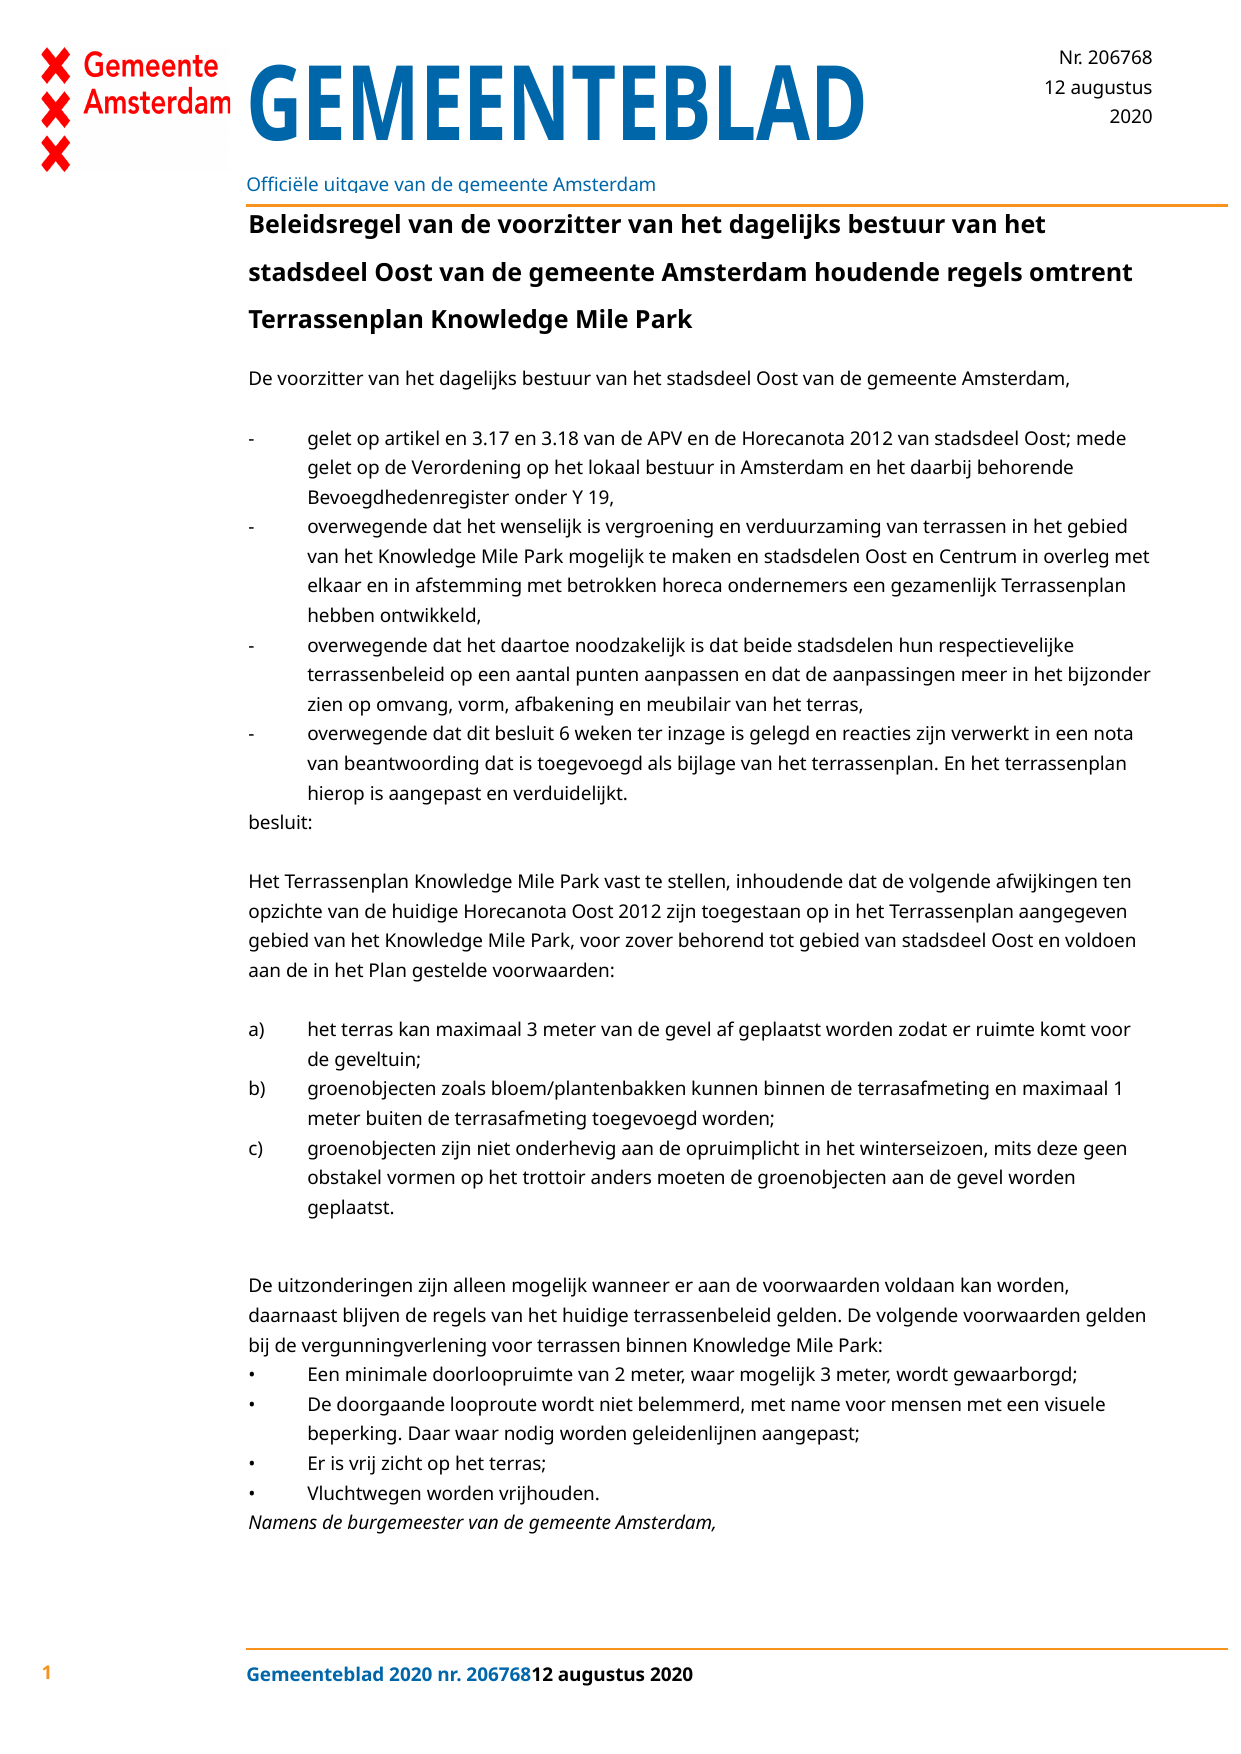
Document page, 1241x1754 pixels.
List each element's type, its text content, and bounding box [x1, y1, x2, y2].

list Een minimale doorloopruimte van 2 meter, waar mogelijk 3 meter, wordt gewaarborgd; [248, 1361, 1152, 1387]
list het terras kan maximaal 3 meter van de gevel af geplaatst worden zodat er ruimte komt voor de geveltuin; [248, 1016, 1152, 1072]
list overwegende dat dit besluit 6 weken ter inzage is gelegd en reacties zijn verwerkt in een nota van beantwoording dat is toegevoegd als bijlage van het terrassenplan. En het terrassenplan hierop is aangepast en verduidelijkt. [248, 721, 1152, 805]
text De voorzitter van het dagelijks bestuur van het stadsdeel Oost van de gemeente Amsterdam, [248, 366, 1152, 391]
list gelet op artikel en 3.17 en 3.18 van de APV en de Horecanota 2012 van stadsdeel Oost; mede gelet op de Verordening op het lokaal bestuur in Amsterdam en het daarbij behorende Bevoegdhedenregister onder Y 19, [248, 425, 1152, 509]
text Namens de burgemeester van de gemeente Amsterdam, [248, 1509, 1152, 1535]
text Het Terrassenplan Knowledge Mile Park vast te stellen, inhoudende dat de volgende afwijkingen ten opzichte van de huidige Horecanota Oost 2012 zijn toegestaan op in het Terrassenplan aangegeven gebied van het Knowledge Mile Park, voor zover behorend tot gebied van stadsdeel Oost en voldoen aan de in het Plan gestelde voorwaarden: [248, 868, 1152, 983]
list overwegende dat het daartoe noodzakelijk is dat beide stadsdelen hun respectievelijke terrassenbeleid op een aantal punten aanpassen en dat de aanpassingen meer in het bijzonder zien op omvang, vorm, afbakening en meubilair van het terras, [248, 632, 1152, 717]
text De uitzonderingen zijn alleen mogelijk wanneer er aan de voorwaarden voldaan kan worden, daarnaast blijven de regels van het huidige terrassenbeleid gelden. De volgende voorwaarden gelden bij de vergunningverlening voor terrassen binnen Knowledge Mile Park: [248, 1273, 1152, 1358]
list groenobjecten zijn niet onderhevig aan de opruimplicht in het winterseizoen, mits deze geen obstakel vormen op het trottoir anders moeten de groenobjecten aan de gevel worden geplaatst. [248, 1135, 1152, 1219]
list overwegende dat het wenselijk is vergroening en verduurzaming van terrassen in het gebied van het Knowledge Mile Park mogelijk te maken en stadsdelen Oost en Centrum in overleg met elkaar en in afstemming met betrokken horeca ondernemers een gezamenlijk Terrassenplan hebben ontwikkeld, [248, 513, 1152, 628]
text besluit: [248, 809, 1152, 835]
list Vluchtwegen worden vrijhouden. [248, 1480, 1152, 1506]
text Beleidsregel van de voorzitter van het dagelijks bestuur van het stadsdeel Oost van de gemeente Amsterdam houdende regels omtrent Terrassenplan Knowledge Mile Park [248, 207, 1152, 336]
picture [41, 47, 231, 172]
list Er is vrij zicht op het terras; [248, 1450, 1152, 1476]
list De doorgaande looproute wordt niet belemmerd, met name voor mensen met een visuele beperking. Daar waar nodig worden geleidenlijnen aangepast; [248, 1391, 1152, 1446]
list groenobjecten zoals bloem/plantenbakken kunnen binnen de terrasafmeting en maximaal 1 meter buiten de terrasafmeting toegevoegd worden; [248, 1076, 1152, 1131]
